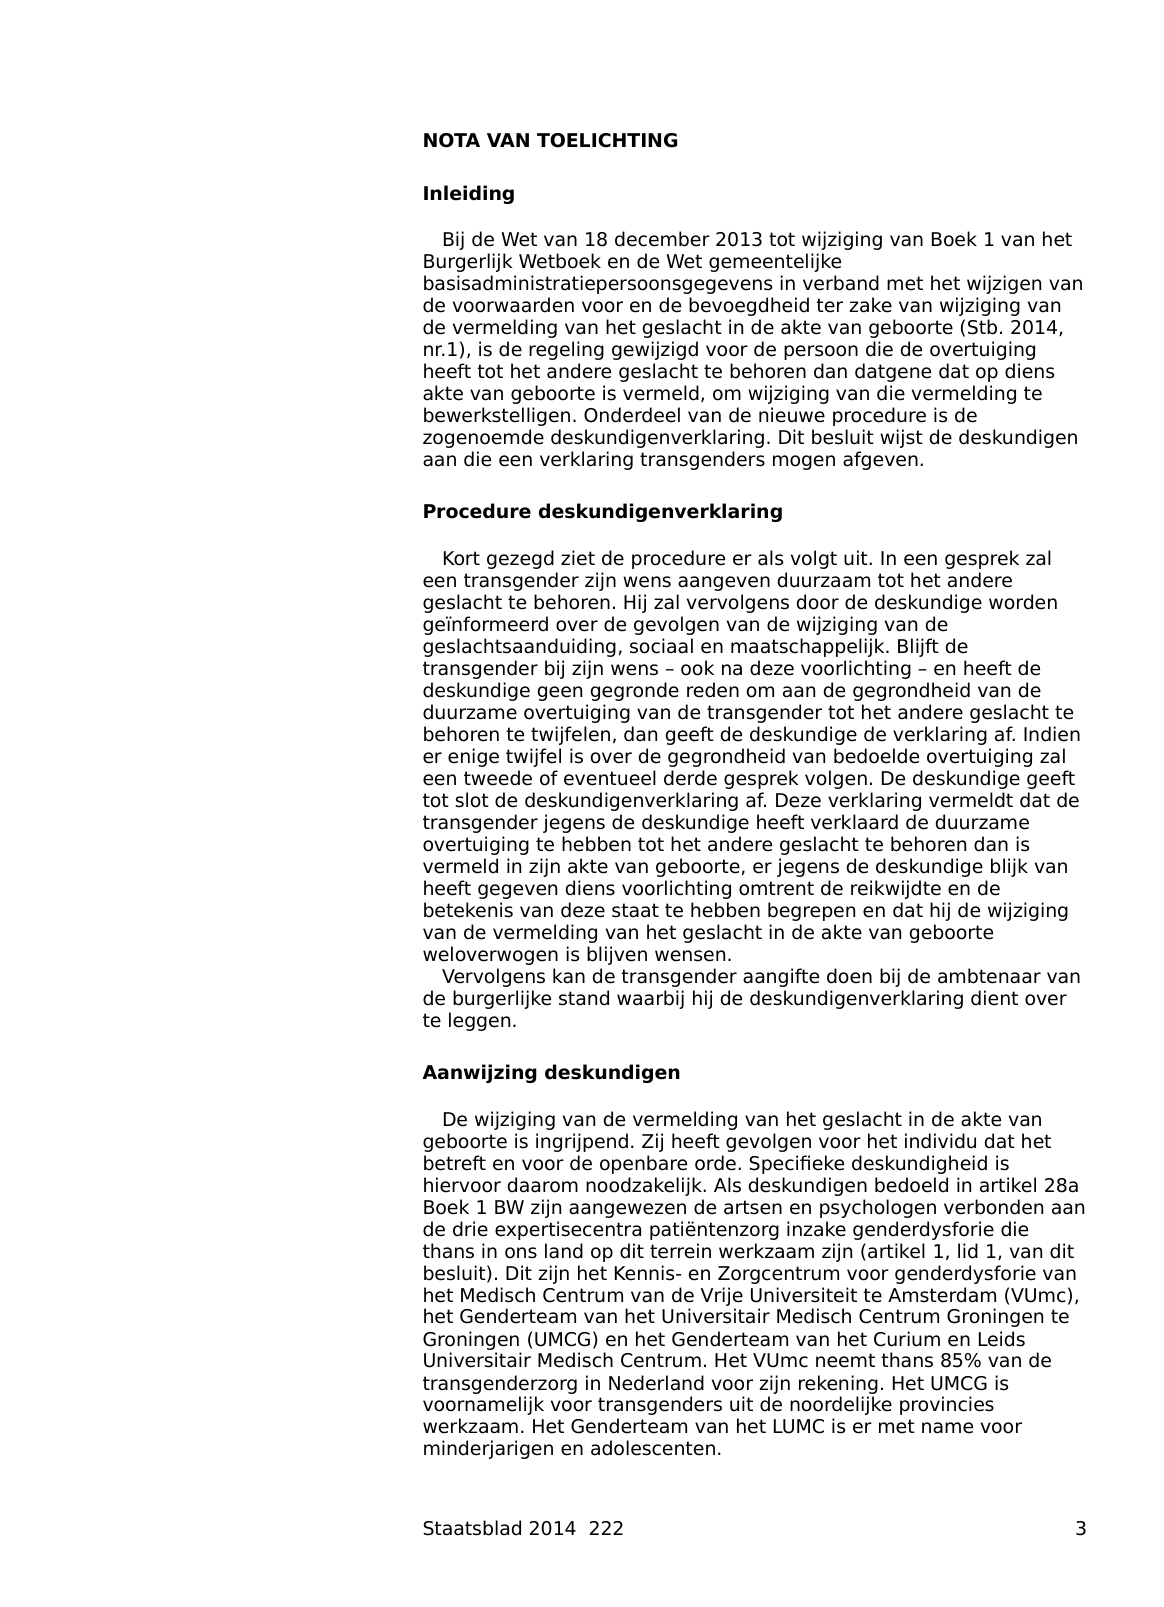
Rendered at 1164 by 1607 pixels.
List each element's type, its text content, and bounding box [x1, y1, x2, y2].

text De wijziging van de vermelding van het geslacht in de akte van geboorte is ingrijpend. Zij heeft gevolgen voor het individu dat het betreft en voor de openbare orde. Specifieke deskundigheid is hiervoor daarom noodzakelijk. Als deskundigen bedoeld in artikel 28a Boek 1 BW zijn aangewezen de artsen en psychologen verbonden aan de drie expertisecentra patiëntenzorg inzake genderdysforie die thans in ons land op dit terrein werkzaam zijn (artikel 1, lid 1, van dit besluit). Dit zijn het Kennis- en Zorgcentrum voor genderdysforie van het Medisch Centrum van de Vrije Universiteit te Amsterdam (VUmc), het Genderteam van het Universitair Medisch Centrum Groningen te Groningen (UMCG) en het Genderteam van het Curium en Leids Universitair Medisch Centrum. Het VUmc neemt thans 85% van de transgenderzorg in Nederland voor zijn rekening. Het UMCG is voornamelijk voor transgenders uit de noordelijke provincies werkzaam. Het Genderteam van het LUMC is er met name voor minderjarigen en adolescenten. [422, 1109, 1087, 1460]
text Kort gezegd ziet de procedure er als volgt uit. In een gesprek zal een transgender zijn wens aangeven duurzaam tot het andere geslacht te behoren. Hij zal vervolgens door de deskundige worden geïnformeerd over de gevolgen van de wijziging van de geslachtsaanduiding, sociaal en maatschappelijk. Blijft de transgender bij zijn wens – ook na deze voorlichting – en heeft de deskundige geen gegronde reden om aan de gegrondheid van de duurzame overtuiging van de transgender tot het andere geslacht te behoren te twijfelen, dan geeft de deskundige de verklaring af. Indien er enige twijfel is over de gegrondheid van bedoelde overtuiging zal een tweede of eventueel derde gesprek volgen. De deskundige geeft tot slot de deskundigenverklaring af. Deze verklaring vermeldt dat de transgender jegens de deskundige heeft verklaard de duurzame overtuiging te hebben tot het andere geslacht te behoren dan is vermeld in zijn akte van geboorte, er jegens de deskundige blijk van heeft gegeven diens voorlichting omtrent de reikwijdte en de betekenis van deze staat te hebben begrepen en dat hij de wijziging van de vermelding van het geslacht in de akte van geboorte weloverwogen is blijven wensen. [422, 548, 1087, 966]
text Vervolgens kan de transgender aangifte doen bij de ambtenaar van de burgerlijke stand waarbij hij de deskundigenverklaring dient over te leggen. [422, 966, 1087, 1032]
subtitle Inleiding [422, 182, 1087, 204]
text Bij de Wet van 18 december 2013 tot wijziging van Boek 1 van het Burgerlijk Wetboek en de Wet gemeentelijke basisadministratiepersoonsgegevens in verband met het wijzigen van de voorwaarden voor en de bevoegdheid ter zake van wijziging van de vermelding van het geslacht in de akte van geboorte (Stb. 2014, nr.1), is de regeling gewijzigd voor de persoon die de overtuiging heeft tot het andere geslacht te behoren dan datgene dat op diens akte van geboorte is vermeld, om wijziging van die vermelding te bewerkstelligen. Onderdeel van de nieuwe procedure is de zogenoemde deskundigenverklaring. Dit besluit wijst de deskundigen aan die een verklaring transgenders mogen afgeven. [422, 229, 1087, 471]
subtitle Aanwijzing deskundigen [422, 1062, 1087, 1084]
subtitle NOTA VAN TOELICHTING [422, 130, 1087, 152]
subtitle Procedure deskundigenverklaring [422, 501, 1087, 523]
